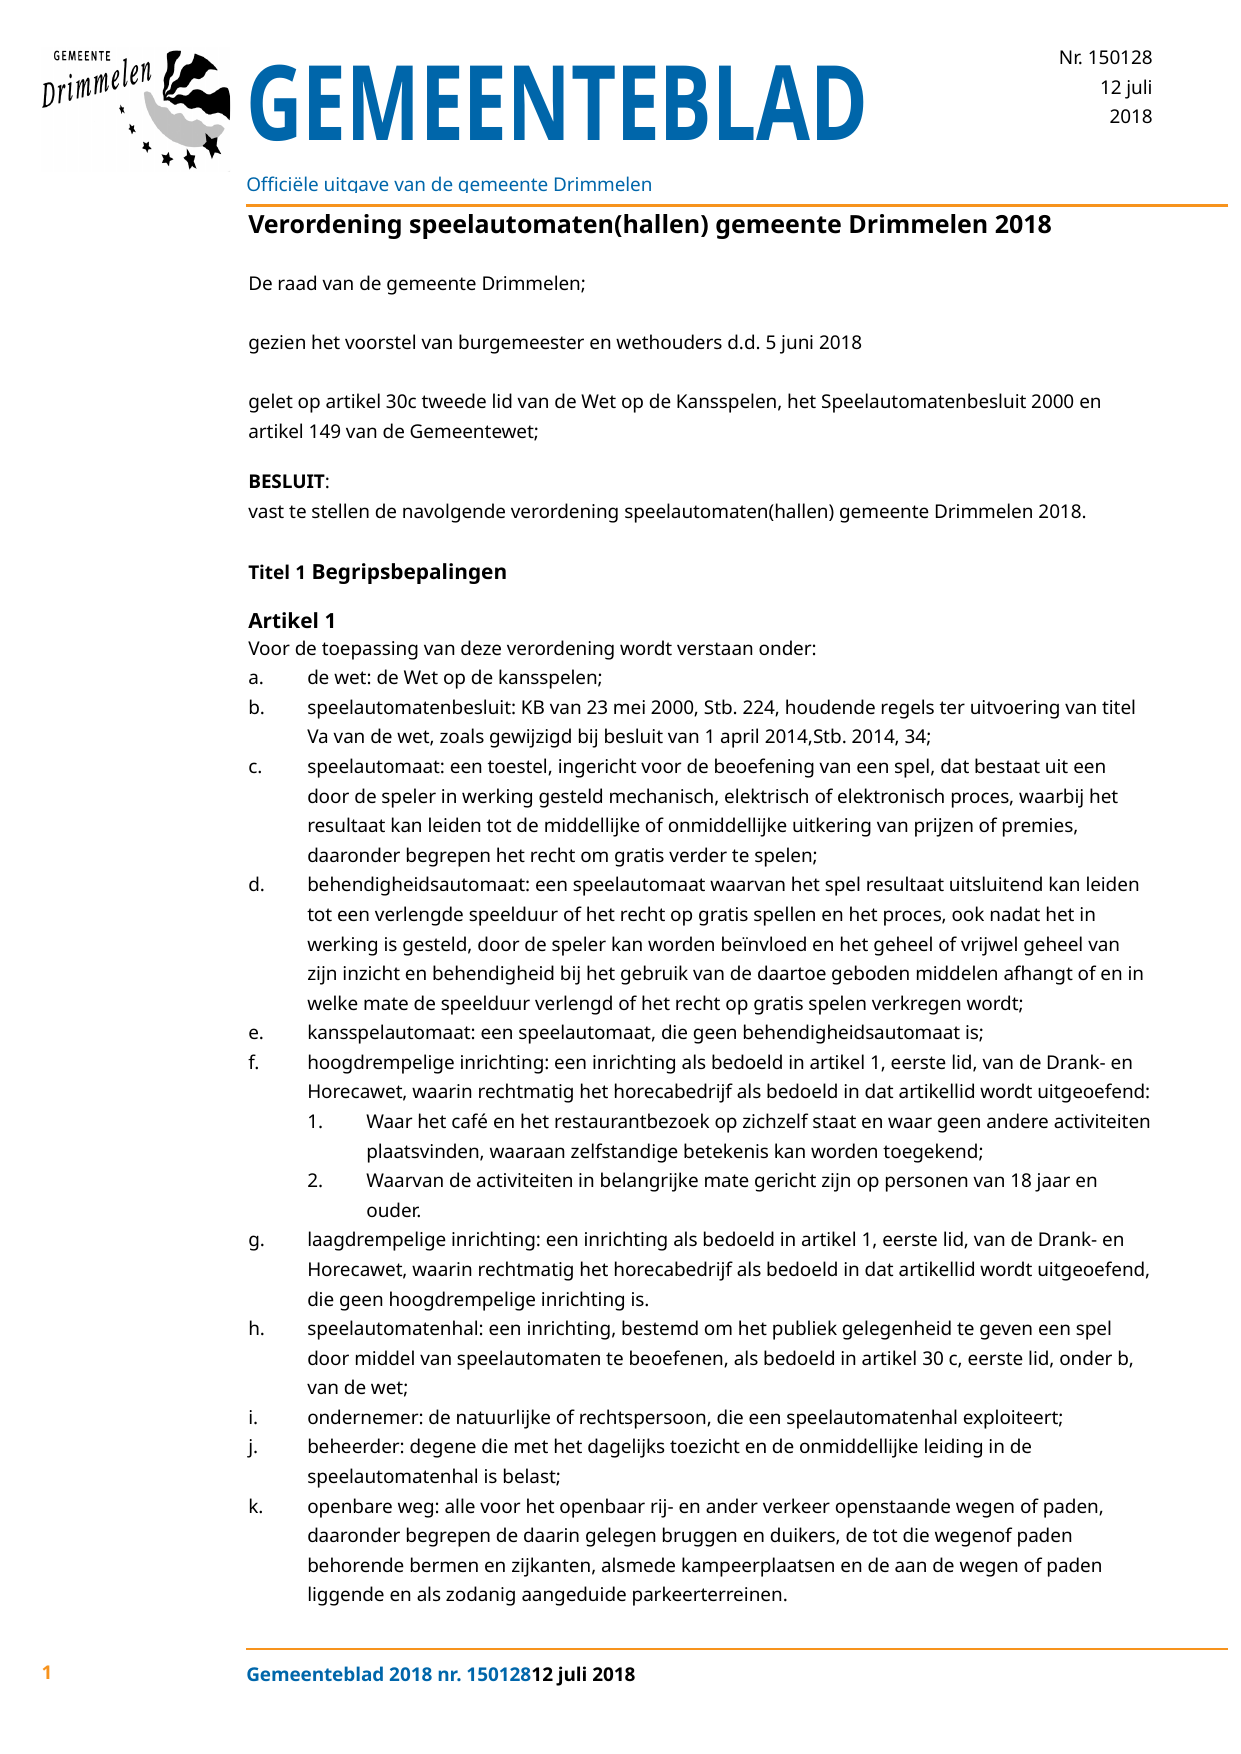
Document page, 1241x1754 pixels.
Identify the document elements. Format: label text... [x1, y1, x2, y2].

list openbare weg: alle voor het openbaar rij- en ander verkeer openstaande wegen of paden, daaronder begrepen de daarin gelegen bruggen en duikers, de tot die wegenof paden behorende bermen en zijkanten, alsmede kampeerplaatsen en de aan de wegen of paden liggende en als zodanig aangeduide parkeerterreinen. [248, 1493, 1152, 1607]
list Waar het café en het restaurantbezoek op zichzelf staat en waar geen andere activiteiten plaatsvinden, waaraan zelfstandige betekenis kan worden toegekend; [307, 1108, 1152, 1164]
text gezien het voorstel van burgemeester en wethouders d.d. 5 juni 2018 [248, 329, 1152, 355]
list speelautomatenhal: een inrichting, bestemd om het publiek gelegenheid te geven een spel door middel van speelautomaten te beoefenen, als bedoeld in artikel 30 c, eerste lid, onder b, van de wet; [248, 1315, 1152, 1400]
text Titel 1 Begripsbepalingen [248, 557, 1152, 586]
list speelautomatenbesluit: KB van 23 mei 2000, Stb. 224, houdende regels ter uitvoering van titel Va van de wet, zoals gewijzigd bij besluit van 1 april 2014,Stb. 2014, 34; [248, 694, 1152, 749]
list hoogdrempelige inrichting: een inrichting als bedoeld in artikel 1, eerste lid, van de Drank- en Horecawet, waarin rechtmatig het horecabedrijf als bedoeld in dat artikellid wordt uitgeoefend: [248, 1049, 1152, 1104]
list Waarvan de activiteiten in belangrijke mate gericht zijn op personen van 18 jaar en ouder. [307, 1167, 1152, 1223]
list speelautomaat: een toestel, ingericht voor de beoefening van een spel, dat bestaat uit een door de speler in werking gesteld mechanisch, elektrisch of elektronisch proces, waarbij het resultaat kan leiden tot de middellijke of onmiddellijke uitkering van prijzen of premies, daaronder begrepen het recht om gratis verder te spelen; [248, 753, 1152, 868]
text vast te stellen de navolgende verordening speelautomaten(hallen) gemeente Drimmelen 2018. [248, 498, 1152, 524]
list laagdrempelige inrichting: een inrichting als bedoeld in artikel 1, eerste lid, van de Drank- en Horecawet, waarin rechtmatig het horecabedrijf als bedoeld in dat artikellid wordt uitgeoefend, die geen hoogdrempelige inrichting is. [248, 1227, 1152, 1312]
list beheerder: degene die met het dagelijks toezicht en de onmiddellijke leiding in de speelautomatenhal is belast; [248, 1434, 1152, 1489]
text Artikel 1 [248, 607, 1152, 635]
list de wet: de Wet op de kansspelen; [248, 664, 1152, 690]
picture [41, 47, 231, 172]
text Voor de toepassing van deze verordening wordt verstaan onder: [248, 635, 1152, 661]
list behendigheidsautomaat: een speelautomaat waarvan het spel resultaat uitsluitend kan leiden tot een verlengde speelduur of het recht op gratis spellen en het proces, ook nadat het in werking is gesteld, door de speler kan worden beïnvloed en het geheel of vrijwel geheel van zijn inzicht en behendigheid bij het gebruik van de daartoe geboden middelen afhangt of en in welke mate de speelduur verlengd of het recht op gratis spelen verkregen wordt; [248, 872, 1152, 1016]
list ondernemer: de natuurlijke of rechtspersoon, die een speelautomatenhal exploiteert; [248, 1404, 1152, 1430]
text BESLUIT: [248, 468, 1152, 494]
text gelet op artikel 30c tweede lid van de Wet op de Kansspelen, het Speelautomatenbesluit 2000 en artikel 149 van de Gemeentewet; [248, 389, 1152, 444]
list kansspelautomaat: een speelautomaat, die geen behendigheidsautomaat is; [248, 1019, 1152, 1045]
text De raad van de gemeente Drimmelen; [248, 270, 1152, 296]
text Verordening speelautomaten(hallen) gemeente Drimmelen 2018 [248, 207, 1152, 241]
